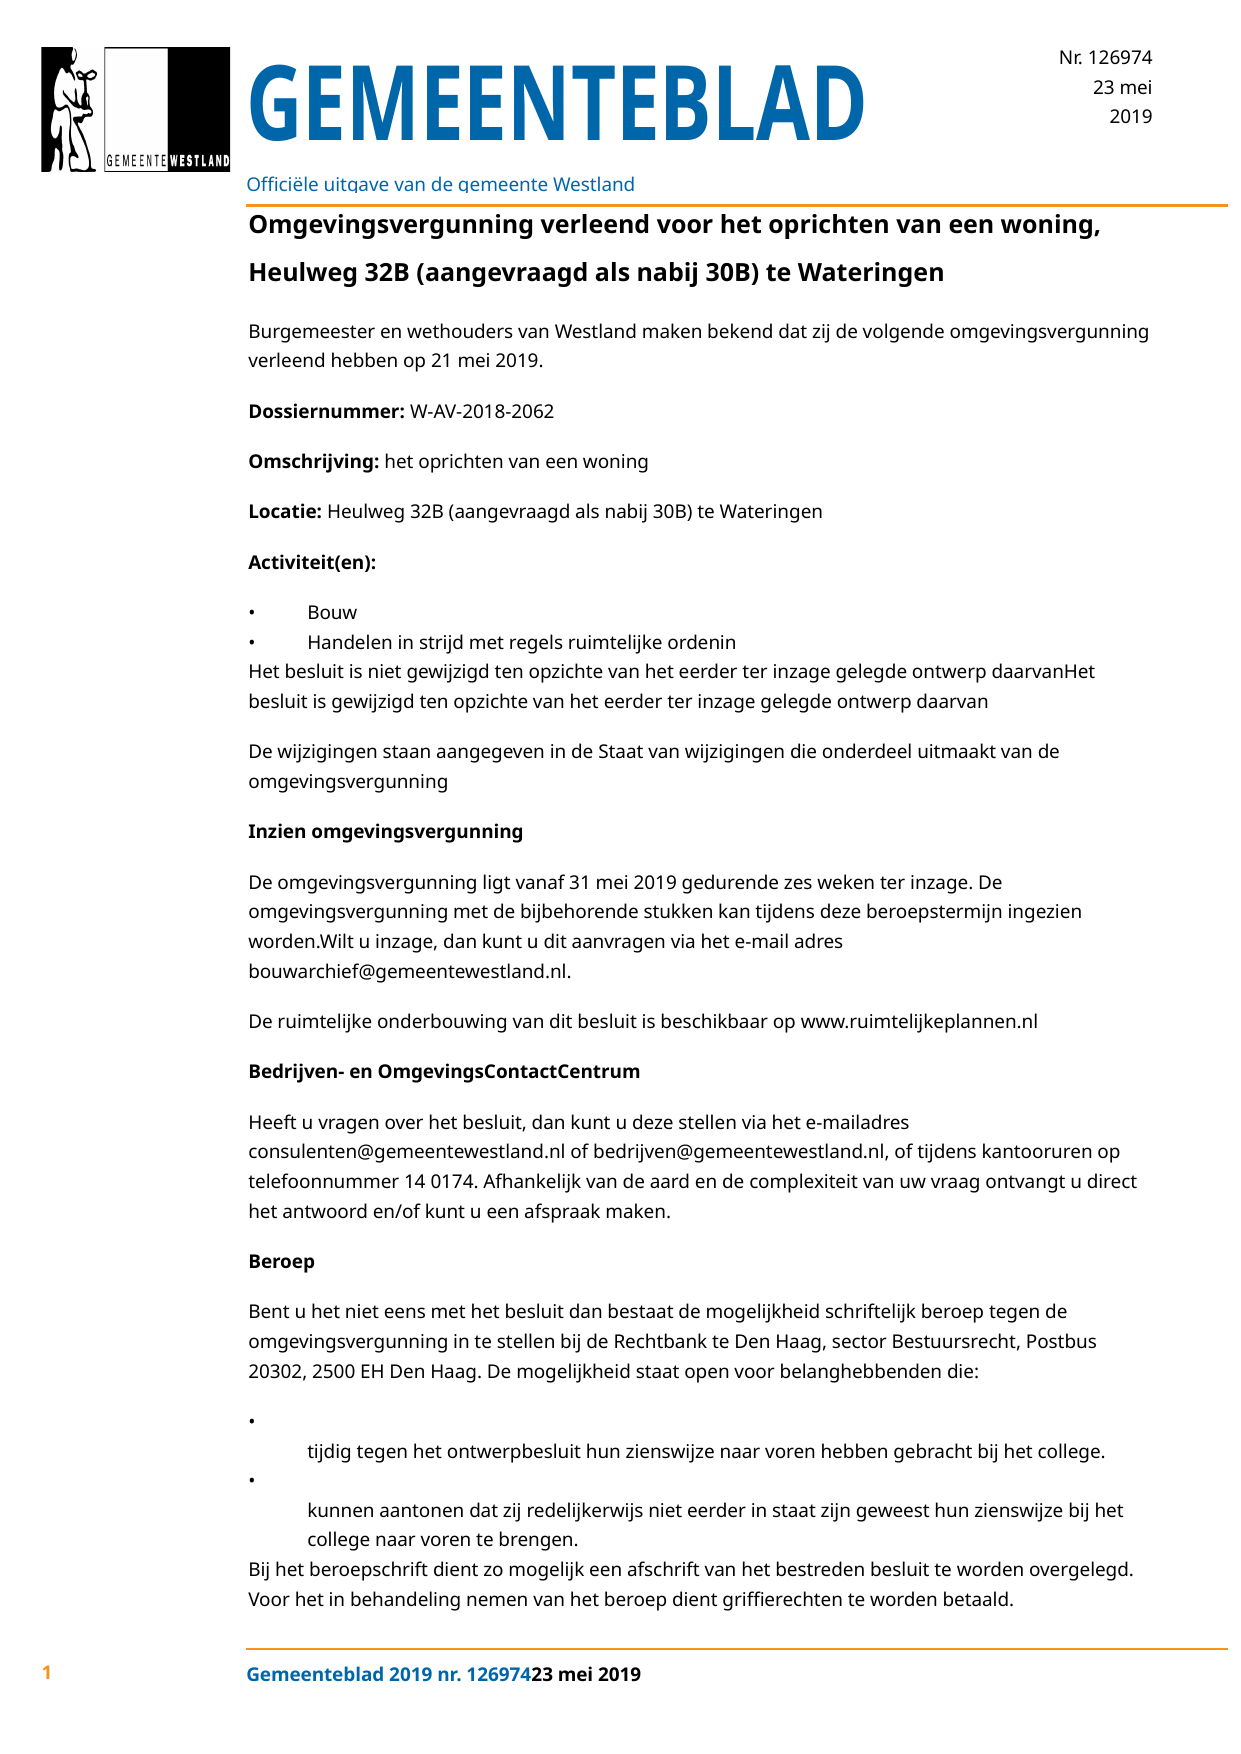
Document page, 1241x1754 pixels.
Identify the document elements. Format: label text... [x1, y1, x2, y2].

text Activiteit(en): [248, 549, 1152, 575]
text Het besluit is niet gewijzigd ten opzichte van het eerder ter inzage gelegde ontwerp daarvanHet besluit is gewijzigd ten opzichte van het eerder ter inzage gelegde ontwerp daarvan [248, 659, 1152, 714]
text Bedrijven- en OmgevingsContactCentrum [248, 1059, 1152, 1084]
text Burgemeester en wethouders van Westland maken bekend dat zij de volgende omgevingsvergunning verleend hebben op 21 mei 2019. [248, 318, 1152, 373]
text Inzien omgevingsvergunning [248, 819, 1152, 844]
text De wijzigingen staan aangegeven in de Staat van wijzigingen die onderdeel uitmaakt van de omgevingsvergunning [248, 739, 1152, 794]
text Omschrijving: het oprichten van een woning [248, 448, 1152, 474]
picture [41, 47, 231, 172]
list Bouw [248, 599, 1152, 625]
text Beroep [248, 1248, 1152, 1274]
text Locatie: Heulweg 32B (aangevraagd als nabij 30B) te Wateringen [248, 499, 1152, 524]
list Handelen in strijd met regels ruimtelijke ordenin [248, 629, 1152, 655]
text Omgevingsvergunning verleend voor het oprichten van een woning, Heulweg 32B (aangevraagd als nabij 30B) te Wateringen [248, 207, 1152, 288]
list tijdig tegen het ontwerpbesluit hun zienswijze naar voren hebben gebracht bij het college. [248, 1438, 1152, 1464]
text Bij het beroepschrift dient zo mogelijk een afschrift van het bestreden besluit te worden overgelegd. Voor het in behandeling nemen van het beroep dient griffierechten te worden betaald. [248, 1556, 1152, 1612]
text Heeft u vragen over het besluit, dan kunt u deze stellen via het e-mailadres consulenten@gemeentewestland.nl of bedrijven@gemeentewestland.nl, of tijdens kantooruren op telefoonnummer 14 0174. Afhankelijk van de aard en de complexiteit van uw vraag ontvangt u direct het antwoord en/of kunt u een afspraak maken. [248, 1109, 1152, 1224]
text Dossiernummer: W-AV-2018-2062 [248, 398, 1152, 424]
text De omgevingsvergunning ligt vanaf 31 mei 2019 gedurende zes weken ter inzage. De omgevingsvergunning met de bijbehorende stukken kan tijdens deze beroepstermijn ingezien worden.Wilt u inzage, dan kunt u dit aanvragen via het e-mail adres bouwarchief@gemeentewestland.nl. [248, 869, 1152, 984]
text Bent u het niet eens met het besluit dan bestaat de mogelijkheid schriftelijk beroep tegen de omgevingsvergunning in te stellen bij de Rechtbank te Den Haag, sector Bestuursrecht, Postbus 20302, 2500 EH Den Haag. De mogelijkheid staat open voor belanghebbenden die: [248, 1299, 1152, 1384]
text De ruimtelijke onderbouwing van dit besluit is beschikbaar op www.ruimtelijkeplannen.nl [248, 1008, 1152, 1034]
list kunnen aantonen dat zij redelijkerwijs niet eerder in staat zijn geweest hun zienswijze bij het college naar voren te brengen. [248, 1497, 1152, 1552]
